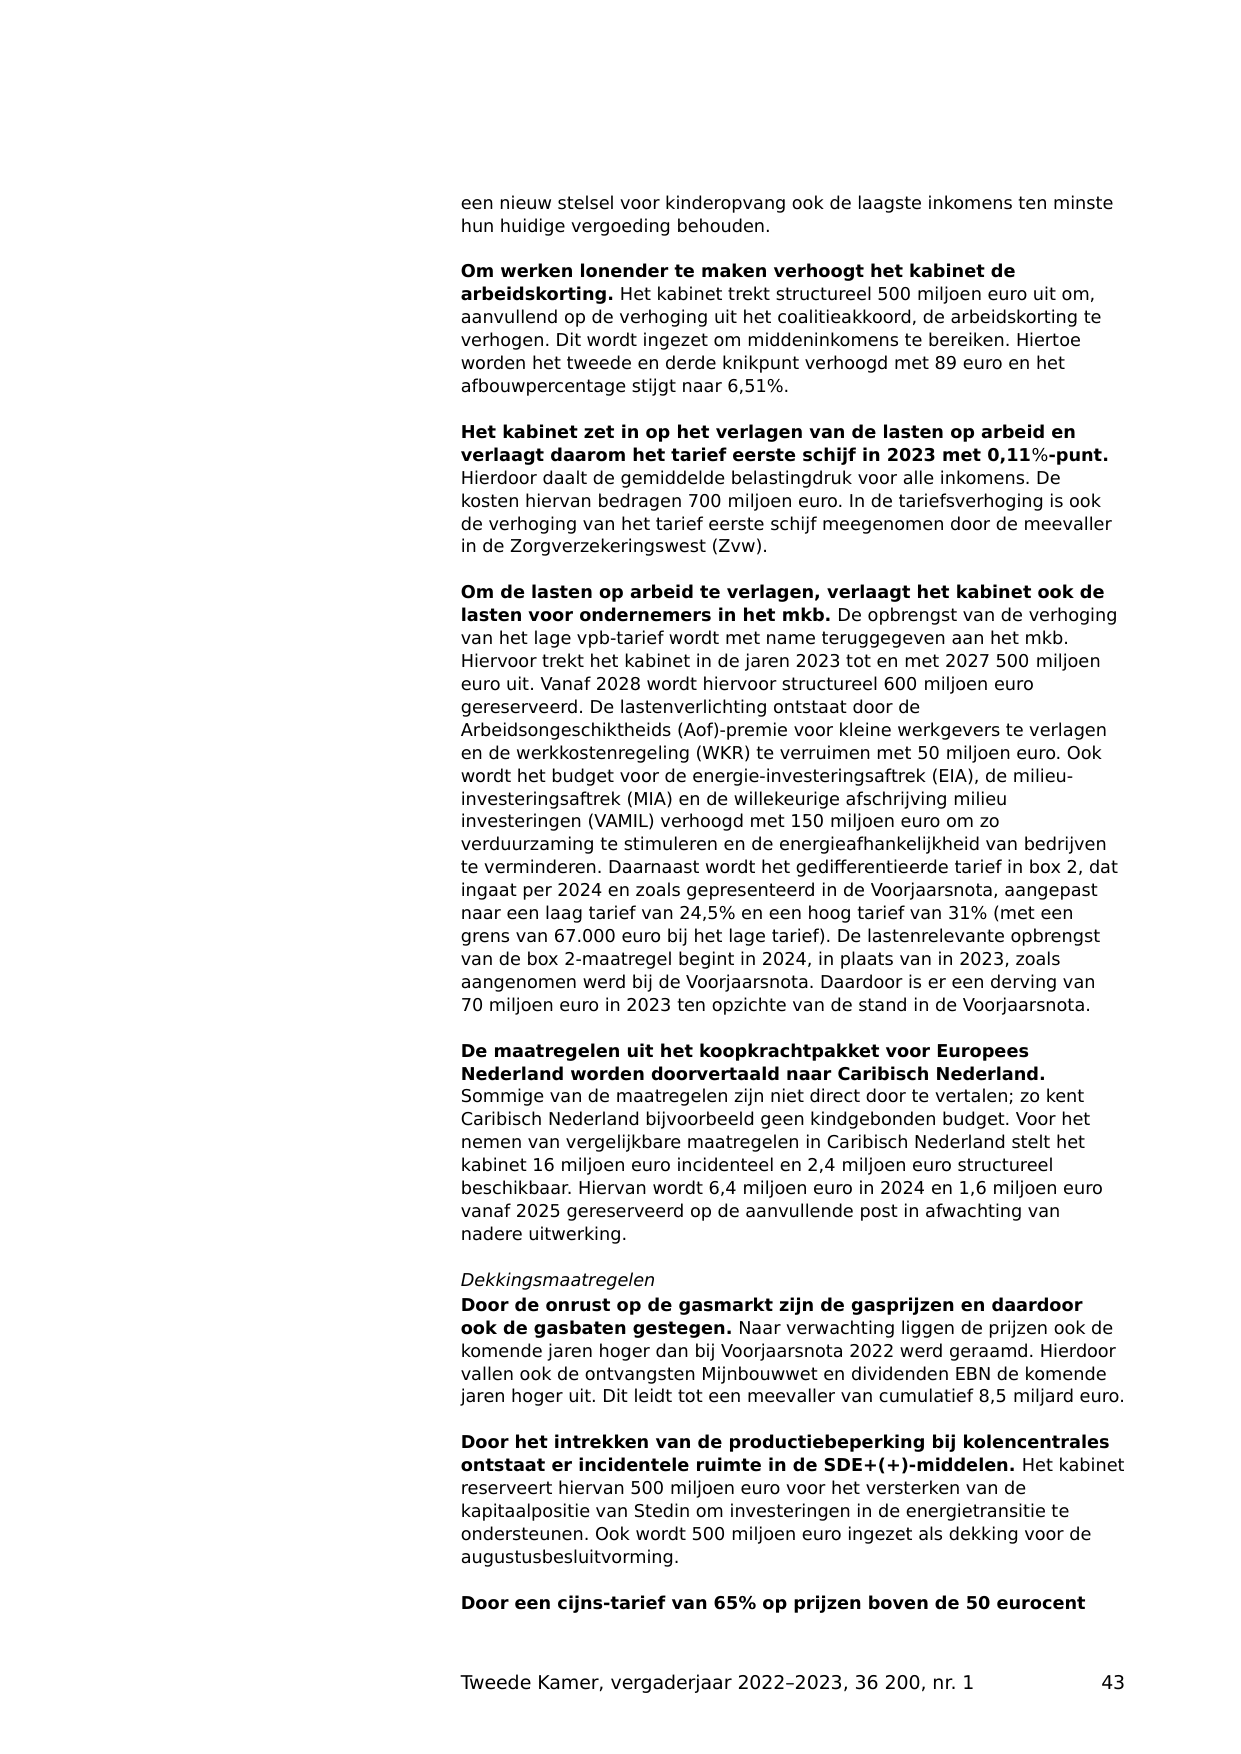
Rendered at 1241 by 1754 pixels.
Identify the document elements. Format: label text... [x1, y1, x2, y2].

text Dekkingsmaatregelen [461, 1268, 1125, 1291]
text Door een cijns-tarief van 65% op prijzen boven de 50 eurocent [461, 1591, 1125, 1614]
text een nieuw stelsel voor kinderopvang ook de laagste inkomens ten minste hun huidige vergoeding behouden. [461, 191, 1125, 237]
text Om werken lonender te maken verhoogt het kabinet de arbeidskorting. Het kabinet trekt structureel 500 miljoen euro uit om, aanvullend op de verhoging uit het coalitieakkoord, de arbeidskorting te verhogen. Dit wordt ingezet om middeninkomens te bereiken. Hiertoe worden het tweede en derde knikpunt verhoogd met 89 euro en het afbouwpercentage stijgt naar 6,51%. [461, 259, 1125, 397]
text Het kabinet zet in op het verlagen van de lasten op arbeid en verlaagt daarom het tarief eerste schijf in 2023 met 0,11%-punt. Hierdoor daalt de gemiddelde belastingdruk voor alle inkomens. De kosten hiervan bedragen 700 miljoen euro. In de tariefsverhoging is ook de verhoging van het tarief eerste schijf meegenomen door de meevaller in de Zorgverzekeringswest (Zvw). [461, 420, 1125, 557]
text Door het intrekken van de productiebeperking bij kolencentrales ontstaat er incidentele ruimte in de SDE+(+)-middelen. Het kabinet reserveert hiervan 500 miljoen euro voor het versterken van de kapitaalpositie van Stedin om investeringen in de energietransitie te ondersteunen. Ook wordt 500 miljoen euro ingezet als dekking voor de augustusbesluitvorming. [461, 1430, 1125, 1568]
text De maatregelen uit het koopkrachtpakket voor Europees Nederland worden doorvertaald naar Caribisch Nederland. Sommige van de maatregelen zijn niet direct door te vertalen; zo kent Caribisch Nederland bijvoorbeeld geen kindgebonden budget. Voor het nemen van vergelijkbare maatregelen in Caribisch Nederland stelt het kabinet 16 miljoen euro incidenteel en 2,4 miljoen euro structureel beschikbaar. Hiervan wordt 6,4 miljoen euro in 2024 en 1,6 miljoen euro vanaf 2025 gereserveerd op de aanvullende post in afwachting van nadere uitwerking. [461, 1039, 1125, 1245]
text Om de lasten op arbeid te verlagen, verlaagt het kabinet ook de lasten voor ondernemers in het mkb. De opbrengst van de verhoging van het lage vpb-tarief wordt met name teruggegeven aan het mkb. Hiervoor trekt het kabinet in de jaren 2023 tot en met 2027 500 miljoen euro uit. Vanaf 2028 wordt hiervoor structureel 600 miljoen euro gereserveerd. De lastenverlichting ontstaat door de Arbeidsongeschiktheids (Aof)-premie voor kleine werkgevers te verlagen en de werkkostenregeling (WKR) te verruimen met 50 miljoen euro. Ook wordt het budget voor de energie-investeringsaftrek (EIA), de milieu-investeringsaftrek (MIA) en de willekeurige afschrijving milieu investeringen (VAMIL) verhoogd met 150 miljoen euro om zo verduurzaming te stimuleren en de energieafhankelijkheid van bedrijven te verminderen. Daarnaast wordt het gedifferentieerde tarief in box 2, dat ingaat per 2024 en zoals gepresenteerd in de Voorjaarsnota, aangepast naar een laag tarief van 24,5% en een hoog tarief van 31% (met een grens van 67.000 euro bij het lage tarief). De lastenrelevante opbrengst van de box 2-maatregel begint in 2024, in plaats van in 2023, zoals aangenomen werd bij de Voorjaarsnota. Daardoor is er een derving van 70 miljoen euro in 2023 ten opzichte van de stand in de Voorjaarsnota. [461, 580, 1125, 1016]
text Door de onrust op de gasmarkt zijn de gasprijzen en daardoor ook de gasbaten gestegen. Naar verwachting liggen de prijzen ook de komende jaren hoger dan bij Voorjaarsnota 2022 werd geraamd. Hierdoor vallen ook de ontvangsten Mijnbouwwet en dividenden EBN de komende jaren hoger uit. Dit leidt tot een meevaller van cumulatief 8,5 miljard euro. [461, 1293, 1125, 1407]
